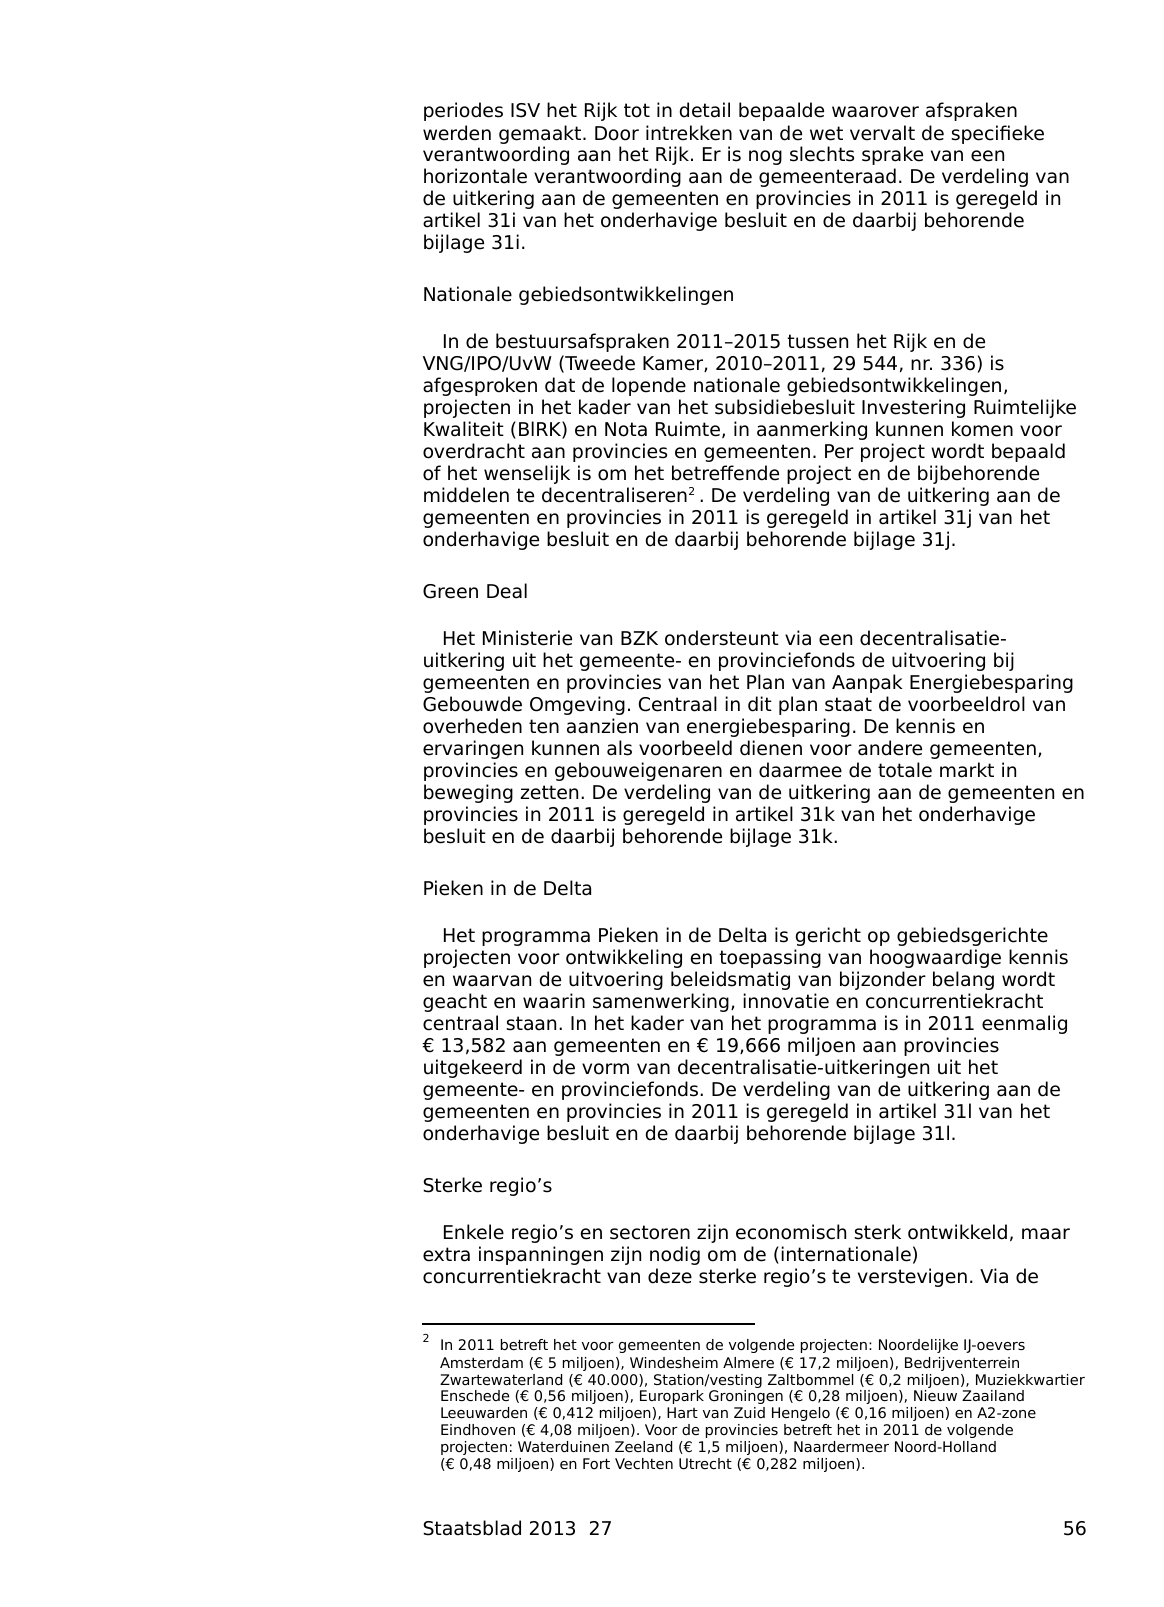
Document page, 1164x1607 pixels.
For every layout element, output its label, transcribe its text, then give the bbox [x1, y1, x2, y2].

text In 2011 betreft het voor gemeenten de volgende projecten: Noordelijke IJ-oevers Amsterdam (€ 5 miljoen), Windesheim Almere (€ 17,2 miljoen), Bedrijventerrein Zwartewaterland (€ 40.000), Station/vesting Zaltbommel (€ 0,2 miljoen), Muziekkwartier Enschede (€ 0,56 miljoen), Europark Groningen (€ 0,28 miljoen), Nieuw Zaailand Leeuwarden (€ 0,412 miljoen), Hart van Zuid Hengelo (€ 0,16 miljoen) en A2-zone Eindhoven (€ 4,08 miljoen). Voor de provincies betreft het in 2011 de volgende projecten: Waterduinen Zeeland (€ 1,5 miljoen), Naardermeer Noord-Holland (€ 0,48 miljoen) en Fort Vechten Utrecht (€ 0,282 miljoen). [422, 1333, 1087, 1473]
subtitle Sterke regio’s [422, 1174, 1087, 1197]
text Het Ministerie van BZK ondersteunt via een decentralisatie-uitkering uit het gemeente- en provinciefonds de uitvoering bij gemeenten en provincies van het Plan van Aanpak Energiebesparing Gebouwde Omgeving. Centraal in dit plan staat de voorbeeldrol van overheden ten aanzien van energiebesparing. De kennis en ervaringen kunnen als voorbeeld dienen voor andere gemeenten, provincies en gebouweigenaren en daarmee de totale markt in beweging zetten. De verdeling van de uitkering aan de gemeenten en provincies in 2011 is geregeld in artikel 31k van het onderhavige besluit en de daarbij behorende bijlage 31k. [422, 628, 1087, 848]
text Het programma Pieken in de Delta is gericht op gebiedsgerichte projecten voor ontwikkeling en toepassing van hoogwaardige kennis en waarvan de uitvoering beleidsmatig van bijzonder belang wordt geacht en waarin samenwerking, innovatie en concurrentiekracht centraal staan. In het kader van het programma is in 2011 eenmalig € 13,582 aan gemeenten en € 19,666 miljoen aan provincies uitgekeerd in de vorm van decentralisatie-uitkeringen uit het gemeente- en provinciefonds. De verdeling van de uitkering aan de gemeenten en provincies in 2011 is geregeld in artikel 31l van het onderhavige besluit en de daarbij behorende bijlage 31l. [422, 925, 1087, 1144]
text periodes ISV het Rijk tot in detail bepaalde waarover afspraken werden gemaakt. Door intrekken van de wet vervalt de specifieke verantwoording aan het Rijk. Er is nog slechts sprake van een horizontale verantwoording aan de gemeenteraad. De verdeling van de uitkering aan de gemeenten en provincies in 2011 is geregeld in artikel 31i van het onderhavige besluit en de daarbij behorende bijlage 31i. [422, 100, 1087, 254]
subtitle Pieken in de Delta [422, 878, 1087, 900]
text Enkele regio’s en sectoren zijn economisch sterk ontwikkeld, maar extra inspanningen zijn nodig om de (internationale) concurrentiekracht van deze sterke regio’s te verstevigen. Via de [422, 1222, 1087, 1287]
subtitle Nationale gebiedsontwikkelingen [422, 284, 1087, 306]
subtitle Green Deal [422, 581, 1087, 603]
text In de bestuursafspraken 2011–2015 tussen het Rijk en de VNG/IPO/UvW (Tweede Kamer, 2010–2011, 29 544, nr. 336) is afgesproken dat de lopende nationale gebiedsontwikkelingen, projecten in het kader van het subsidiebesluit Investering Ruimtelijke Kwaliteit (BlRK) en Nota Ruimte, in aanmerking kunnen komen voor overdracht aan provincies en gemeenten. Per project wordt bepaald of het wenselijk is om het betreffende project en de bijbehorende middelen te decentraliseren. De verdeling van de uitkering aan de gemeenten en provincies in 2011 is geregeld in artikel 31j van het onderhavige besluit en de daarbij behorende bijlage 31j. [422, 331, 1087, 551]
